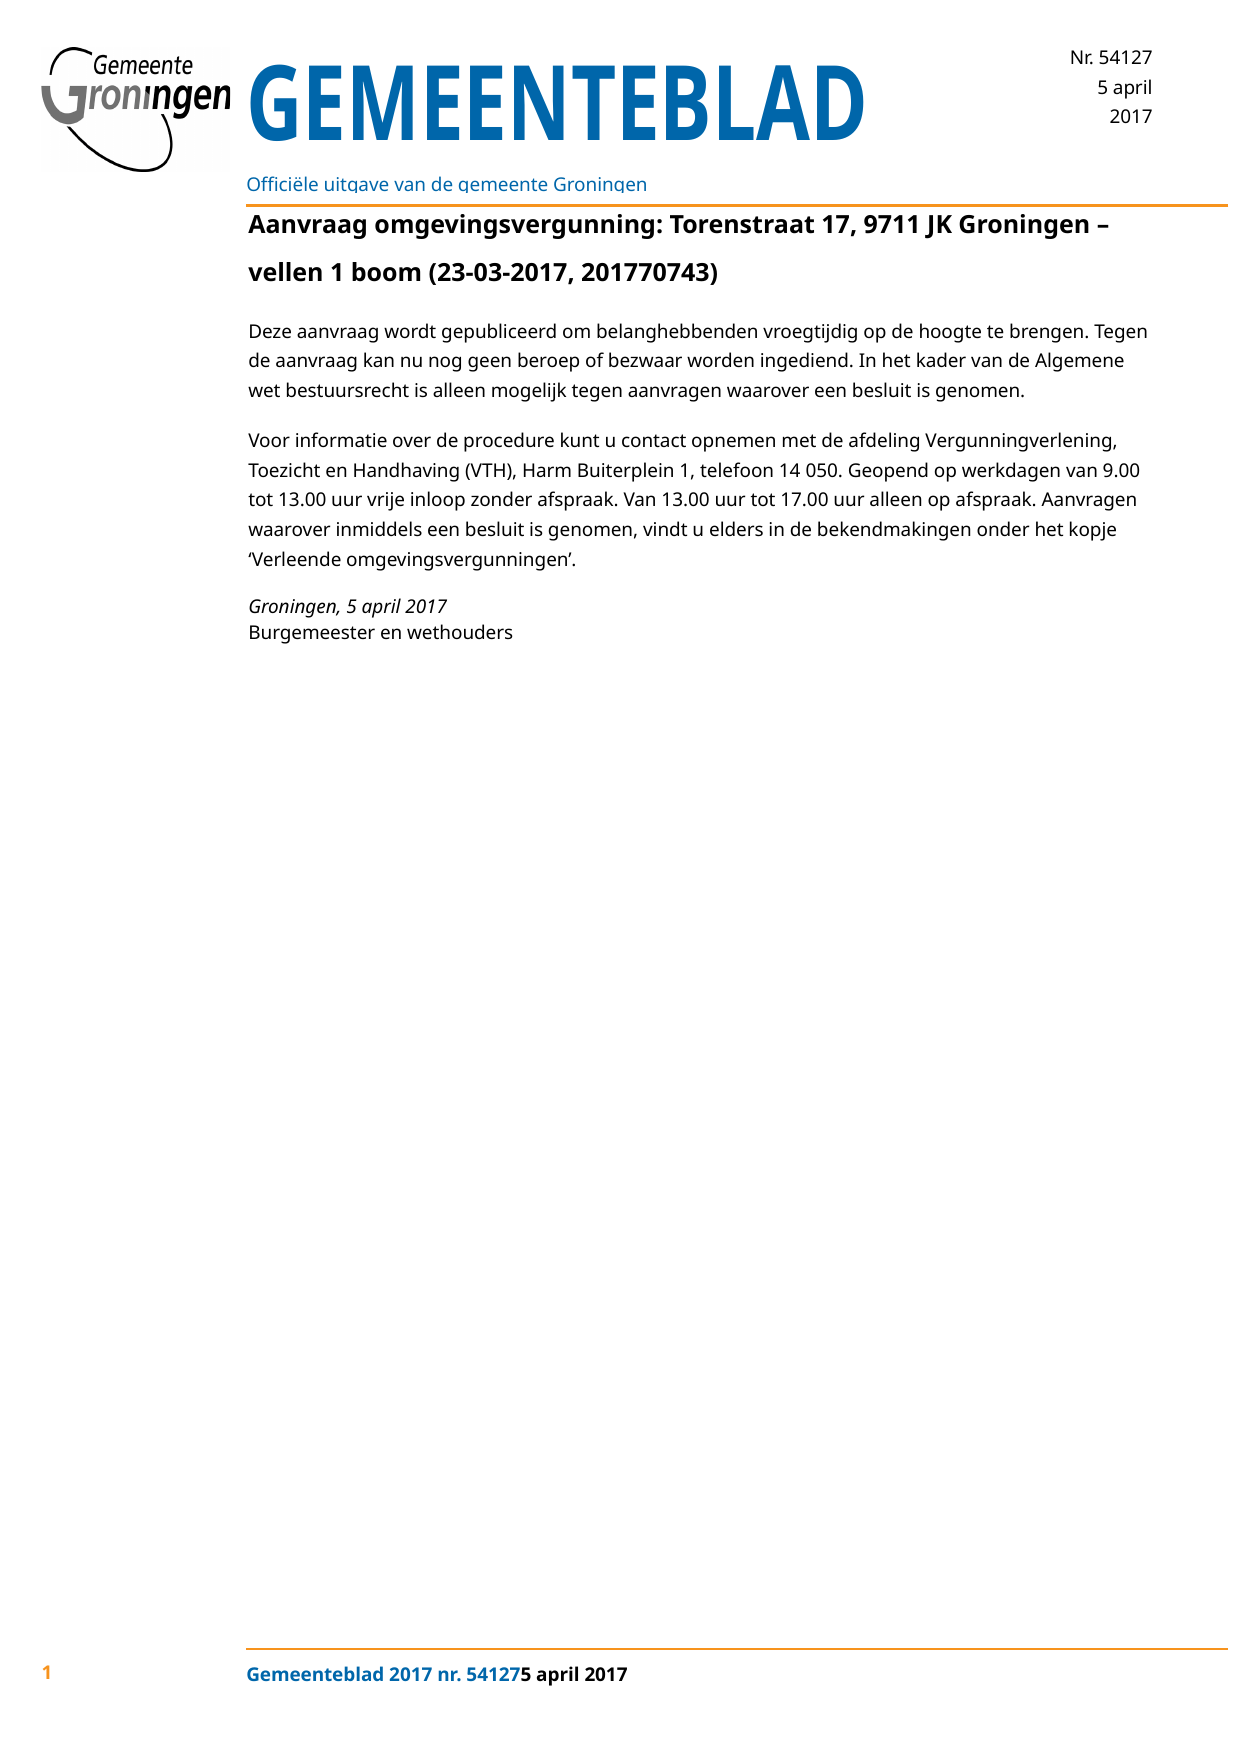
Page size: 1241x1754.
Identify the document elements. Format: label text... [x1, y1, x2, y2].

text Groningen, 5 april 2017 [248, 594, 1152, 619]
text Aanvraag omgevingsvergunning: Torenstraat 17, 9711 JK Groningen – vellen 1 boom (23-03-2017, 201770743) [248, 207, 1152, 288]
text Voor informatie over de procedure kunt u contact opnemen met de afdeling Vergunningverlening, Toezicht en Handhaving (VTH), Harm Buiterplein 1, telefoon 14 050. Geopend op werkdagen van 9.00 tot 13.00 uur vrije inloop zonder afspraak. Van 13.00 uur tot 17.00 uur alleen op afspraak. Aanvragen waarover inmiddels een besluit is genomen, vindt u elders in de bekendmakingen onder het kopje ‘Verleende omgevingsvergunningen’. [248, 427, 1152, 572]
text Burgemeester en wethouders [248, 619, 1152, 645]
text Deze aanvraag wordt gepubliceerd om belanghebbenden vroegtijdig op de hoogte te brengen. Tegen de aanvraag kan nu nog geen beroep of bezwaar worden ingediend. In het kader van de Algemene wet bestuursrecht is alleen mogelijk tegen aanvragen waarover een besluit is genomen. [248, 318, 1152, 403]
picture [41, 47, 231, 172]
